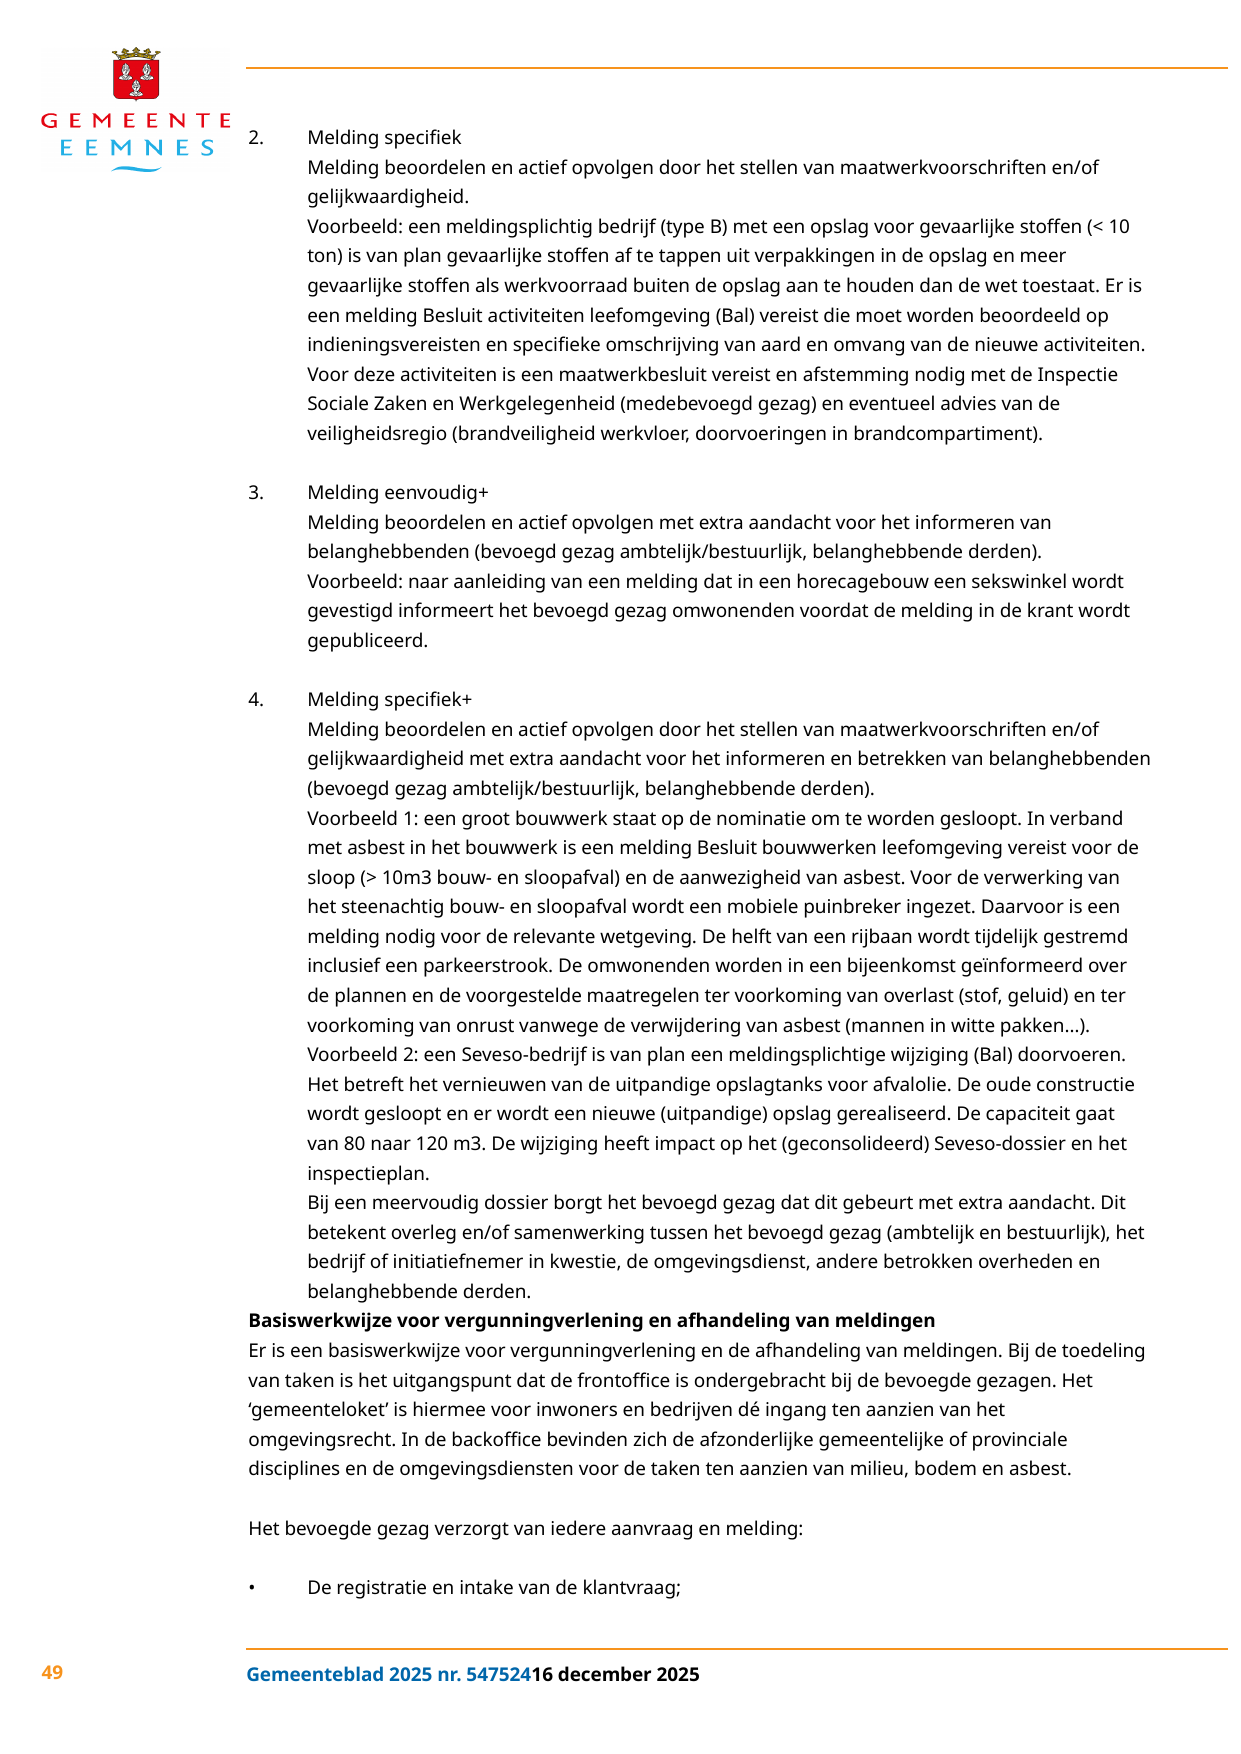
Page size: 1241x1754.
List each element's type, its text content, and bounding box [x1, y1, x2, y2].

text Er is een basiswerkwijze voor vergunningverlening en de afhandeling van meldingen. Bij de toedeling van taken is het uitgangspunt dat de frontoffice is ondergebracht bij de bevoegde gezagen. Het ‘gemeenteloket’ is hiermee voor inwoners en bedrijven dé ingang ten aanzien van het omgevingsrecht. In de backoffice bevinden zich de afzonderlijke gemeentelijke of provinciale disciplines en de omgevingsdiensten voor de taken ten aanzien van milieu, bodem en asbest. [248, 1337, 1152, 1481]
list Voorbeeld: een meldingsplichtig bedrijf (type B) met een opslag voor gevaarlijke stoffen (< 10 ton) is van plan gevaarlijke stoffen af te tappen uit verpakkingen in de opslag en meer gevaarlijke stoffen als werkvoorraad buiten de opslag aan te houden dan de wet toestaat. Er is een melding Besluit activiteiten leefomgeving (Bal) vereist die moet worden beoordeeld op indieningsvereisten en specifieke omschrijving van aard en omvang van de nieuwe activiteiten. Voor deze activiteiten is een maatwerkbesluit vereist en afstemming nodig met de Inspectie Sociale Zaken en Werkgelegenheid (medebevoegd gezag) en eventueel advies van de veiligheidsregio (brandveiligheid werkvloer, doorvoeringen in brandcompartiment). [248, 213, 1152, 446]
list Voorbeeld 2: een Seveso-bedrijf is van plan een meldingsplichtige wijziging (Bal) doorvoeren. Het betreft het vernieuwen van de uitpandige opslagtanks voor afvalolie. De oude constructie wordt gesloopt en er wordt een nieuwe (uitpandige) opslag gerealiseerd. De capaciteit gaat van 80 naar 120 m3. De wijziging heeft impact op het (geconsolideerd) Seveso-dossier en het inspectieplan. [248, 1041, 1152, 1186]
list Melding specifiek+ [248, 686, 1152, 712]
text Basiswerkwijze voor vergunningverlening en afhandeling van meldingen [248, 1308, 1152, 1333]
text Het bevoegde gezag verzorgt van iedere aanvraag en melding: [248, 1515, 1152, 1541]
list Melding beoordelen en actief opvolgen door het stellen van maatwerkvoorschriften en/of gelijkwaardigheid met extra aandacht voor het informeren en betrekken van belanghebbenden (bevoegd gezag ambtelijk/bestuurlijk, belanghebbende derden). [248, 716, 1152, 801]
list De registratie en intake van de klantvraag; [248, 1574, 1152, 1600]
list Bij een meervoudig dossier borgt het bevoegd gezag dat dit gebeurt met extra aandacht. Dit betekent overleg en/of samenwerking tussen het bevoegd gezag (ambtelijk en bestuurlijk), het bedrijf of initiatiefnemer in kwestie, de omgevingsdienst, andere betrokken overheden en belanghebbende derden. [248, 1189, 1152, 1304]
list Voorbeeld: naar aanleiding van een melding dat in een horecagebouw een sekswinkel wordt gevestigd informeert het bevoegd gezag omwonenden voordat de melding in de krant wordt gepubliceerd. [248, 568, 1152, 653]
picture [41, 47, 231, 172]
list Melding beoordelen en actief opvolgen door het stellen van maatwerkvoorschriften en/of gelijkwaardigheid. [248, 154, 1152, 209]
list Melding specifiek [248, 124, 1152, 150]
list Melding beoordelen en actief opvolgen met extra aandacht voor het informeren van belanghebbenden (bevoegd gezag ambtelijk/bestuurlijk, belanghebbende derden). [248, 509, 1152, 564]
list Melding eenvoudig+ [248, 479, 1152, 505]
list Voorbeeld 1: een groot bouwwerk staat op de nominatie om te worden gesloopt. In verband met asbest in het bouwwerk is een melding Besluit bouwwerken leefomgeving vereist voor de sloop (> 10m3 bouw- en sloopafval) en de aanwezigheid van asbest. Voor de verwerking van het steenachtig bouw- en sloopafval wordt een mobiele puinbreker ingezet. Daarvoor is een melding nodig voor de relevante wetgeving. De helft van een rijbaan wordt tijdelijk gestremd inclusief een parkeerstrook. De omwonenden worden in een bijeenkomst geïnformeerd over de plannen en de voorgestelde maatregelen ter voorkoming van overlast (stof, geluid) en ter voorkoming van onrust vanwege de verwijdering van asbest (mannen in witte pakken…). [248, 805, 1152, 1038]
